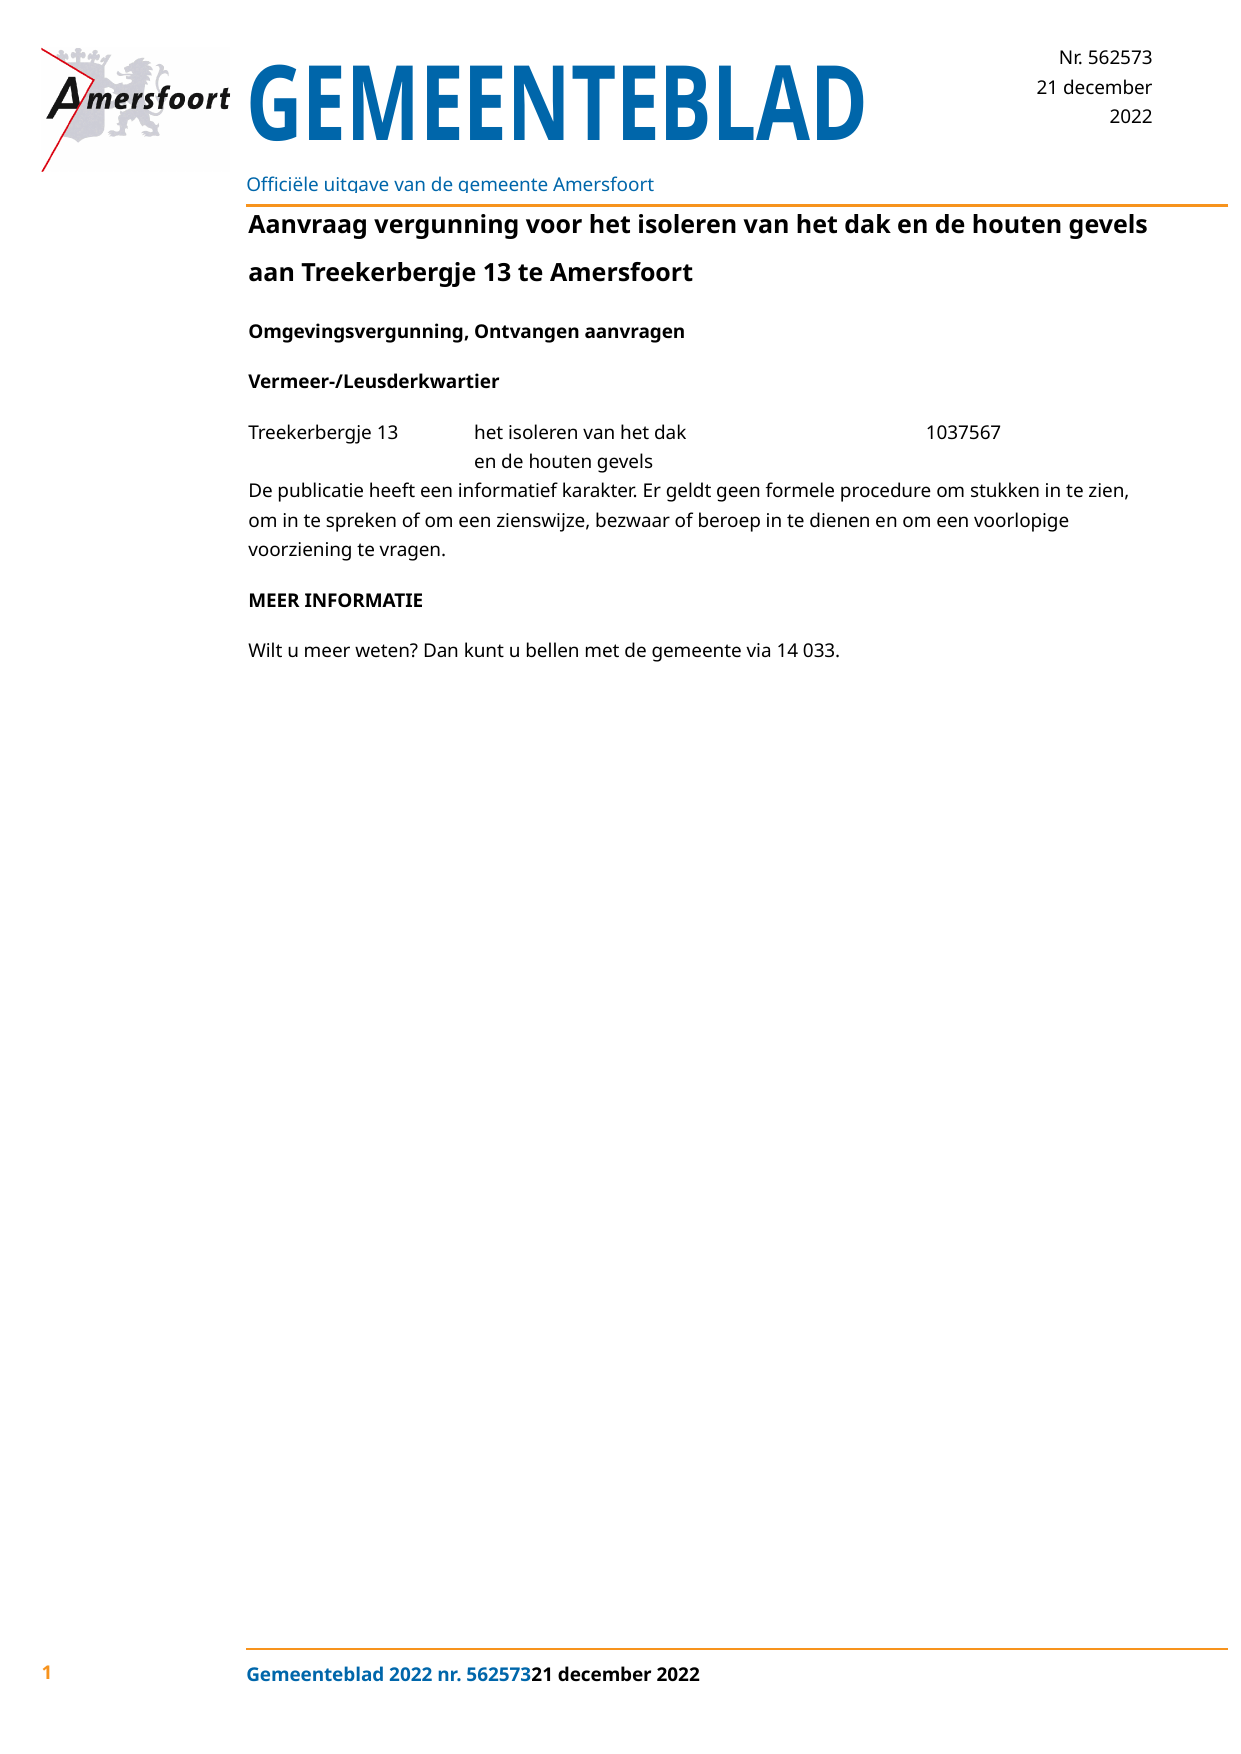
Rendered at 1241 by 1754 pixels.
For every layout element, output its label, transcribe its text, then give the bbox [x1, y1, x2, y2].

text Wilt u meer weten? Dan kunt u bellen met de gemeente via 14 033. [248, 637, 1152, 663]
text MEER INFORMATIE [248, 587, 1152, 613]
table_header 1037567 [926, 419, 1152, 474]
text Omgevingsvergunning, Ontvangen aanvragen [248, 318, 1152, 344]
text Aanvraag vergunning voor het isoleren van het dak en de houten gevels aan Treekerbergje 13 te Amersfoort [248, 207, 1152, 288]
table_header Treekerbergje 13 [248, 419, 474, 474]
text Vermeer-/Leusderkwartier [248, 368, 1152, 394]
picture [41, 47, 231, 172]
text De publicatie heeft een informatief karakter. Er geldt geen formele procedure om stukken in te zien, om in te spreken of om een zienswijze, bezwaar of beroep in te dienen en om een voorlopige voorziening te vragen. [248, 477, 1152, 562]
table_header het isoleren van het dak en de houten gevels [474, 419, 700, 474]
table_header [700, 419, 926, 474]
